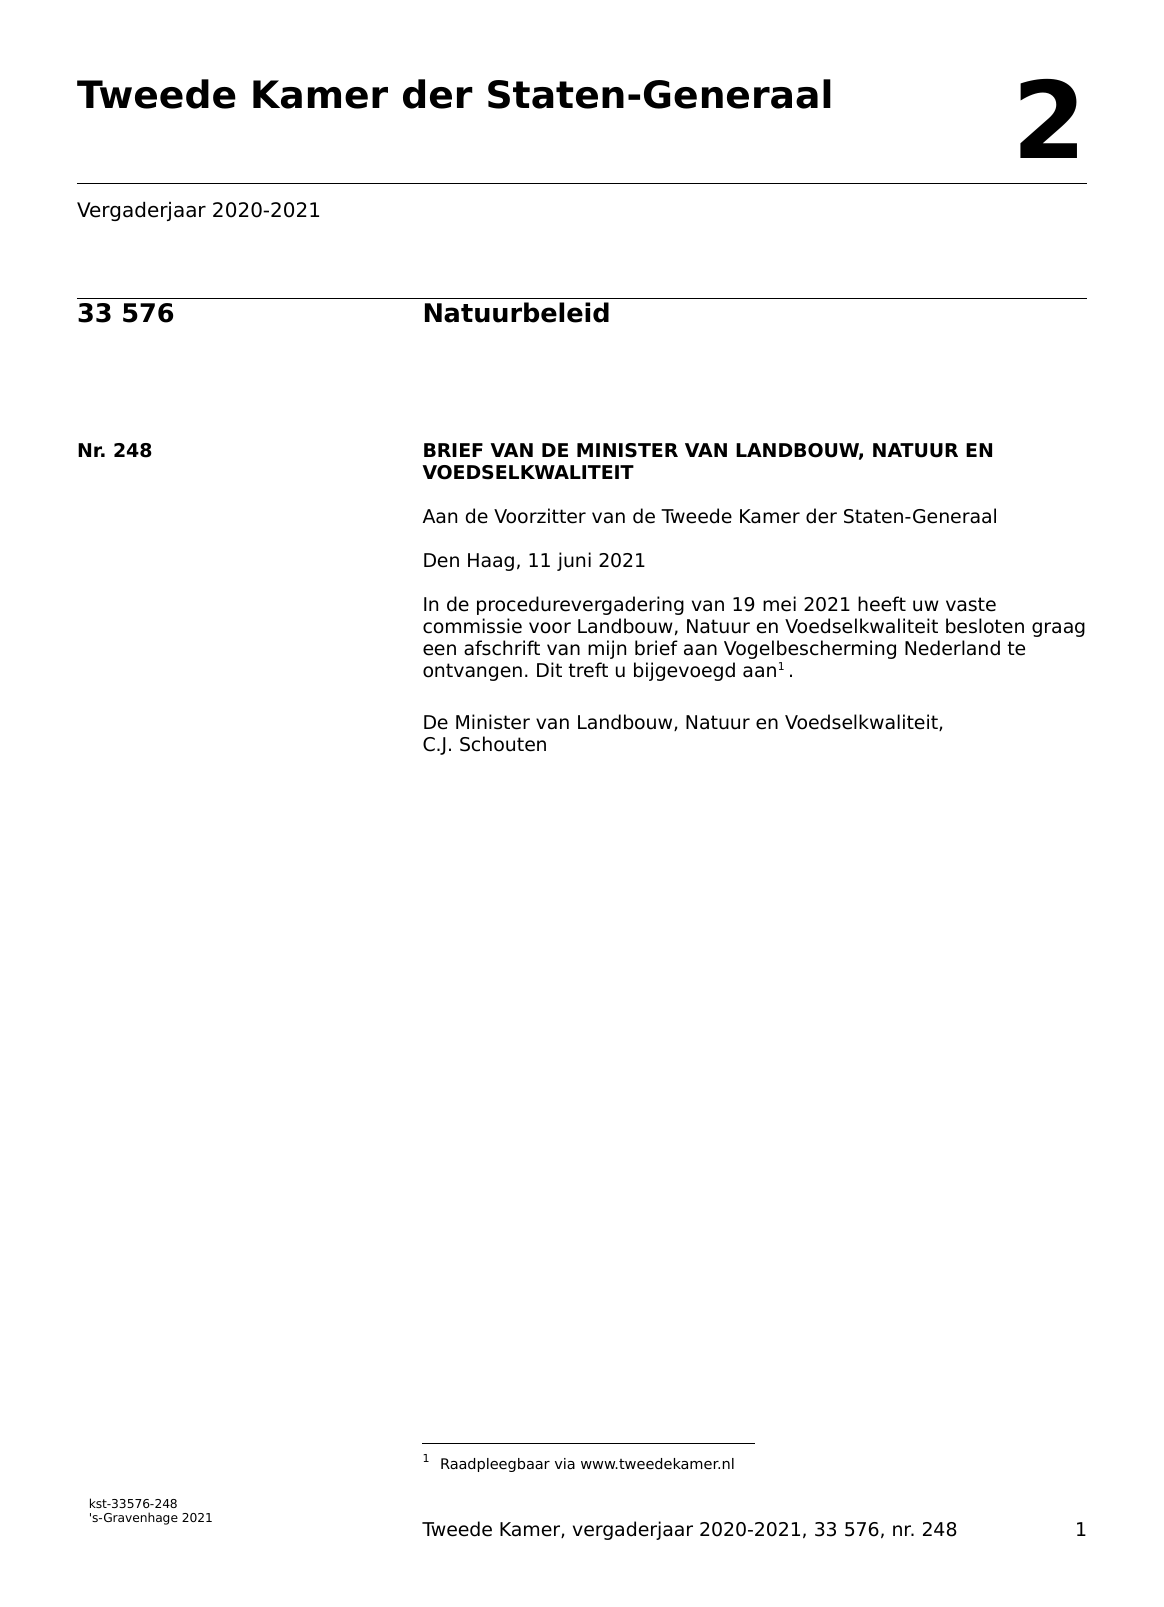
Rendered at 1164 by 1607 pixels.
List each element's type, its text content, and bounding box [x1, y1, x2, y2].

text 's-Gravenhage 2021 [88, 1511, 323, 1525]
text Raadpleegbaar via www.tweedekamer.nl [422, 1452, 1087, 1474]
table_header 2 [886, 59, 1087, 183]
text De Minister van Landbouw, Natuur en Voedselkwaliteit, C.J. Schouten [422, 712, 1087, 756]
text In de procedurevergadering van 19 mei 2021 heeft uw vaste commissie voor Landbouw, Natuur en Voedselkwaliteit besloten graag een afschrift van mijn brief aan Vogelbescherming Nederland te ontvangen. Dit treft u bijgevoegd aan. [422, 594, 1087, 682]
text Aan de Voorzitter van de Tweede Kamer der Staten-Generaal [422, 506, 1087, 528]
subtitle 33 576 Natuurbeleid [77, 299, 1087, 329]
text Den Haag, 11 juni 2021 [422, 550, 1087, 572]
text kst-33576-248 [88, 1497, 323, 1511]
table_cell Vergaderjaar 2020-2021 [77, 184, 1087, 298]
subtitle Nr. 248 BRIEF VAN DE MINISTER VAN LANDBOUW, NATUUR EN VOEDSELKWALITEIT [77, 440, 1087, 484]
table_header Tweede Kamer der Staten-Generaal [77, 59, 886, 183]
